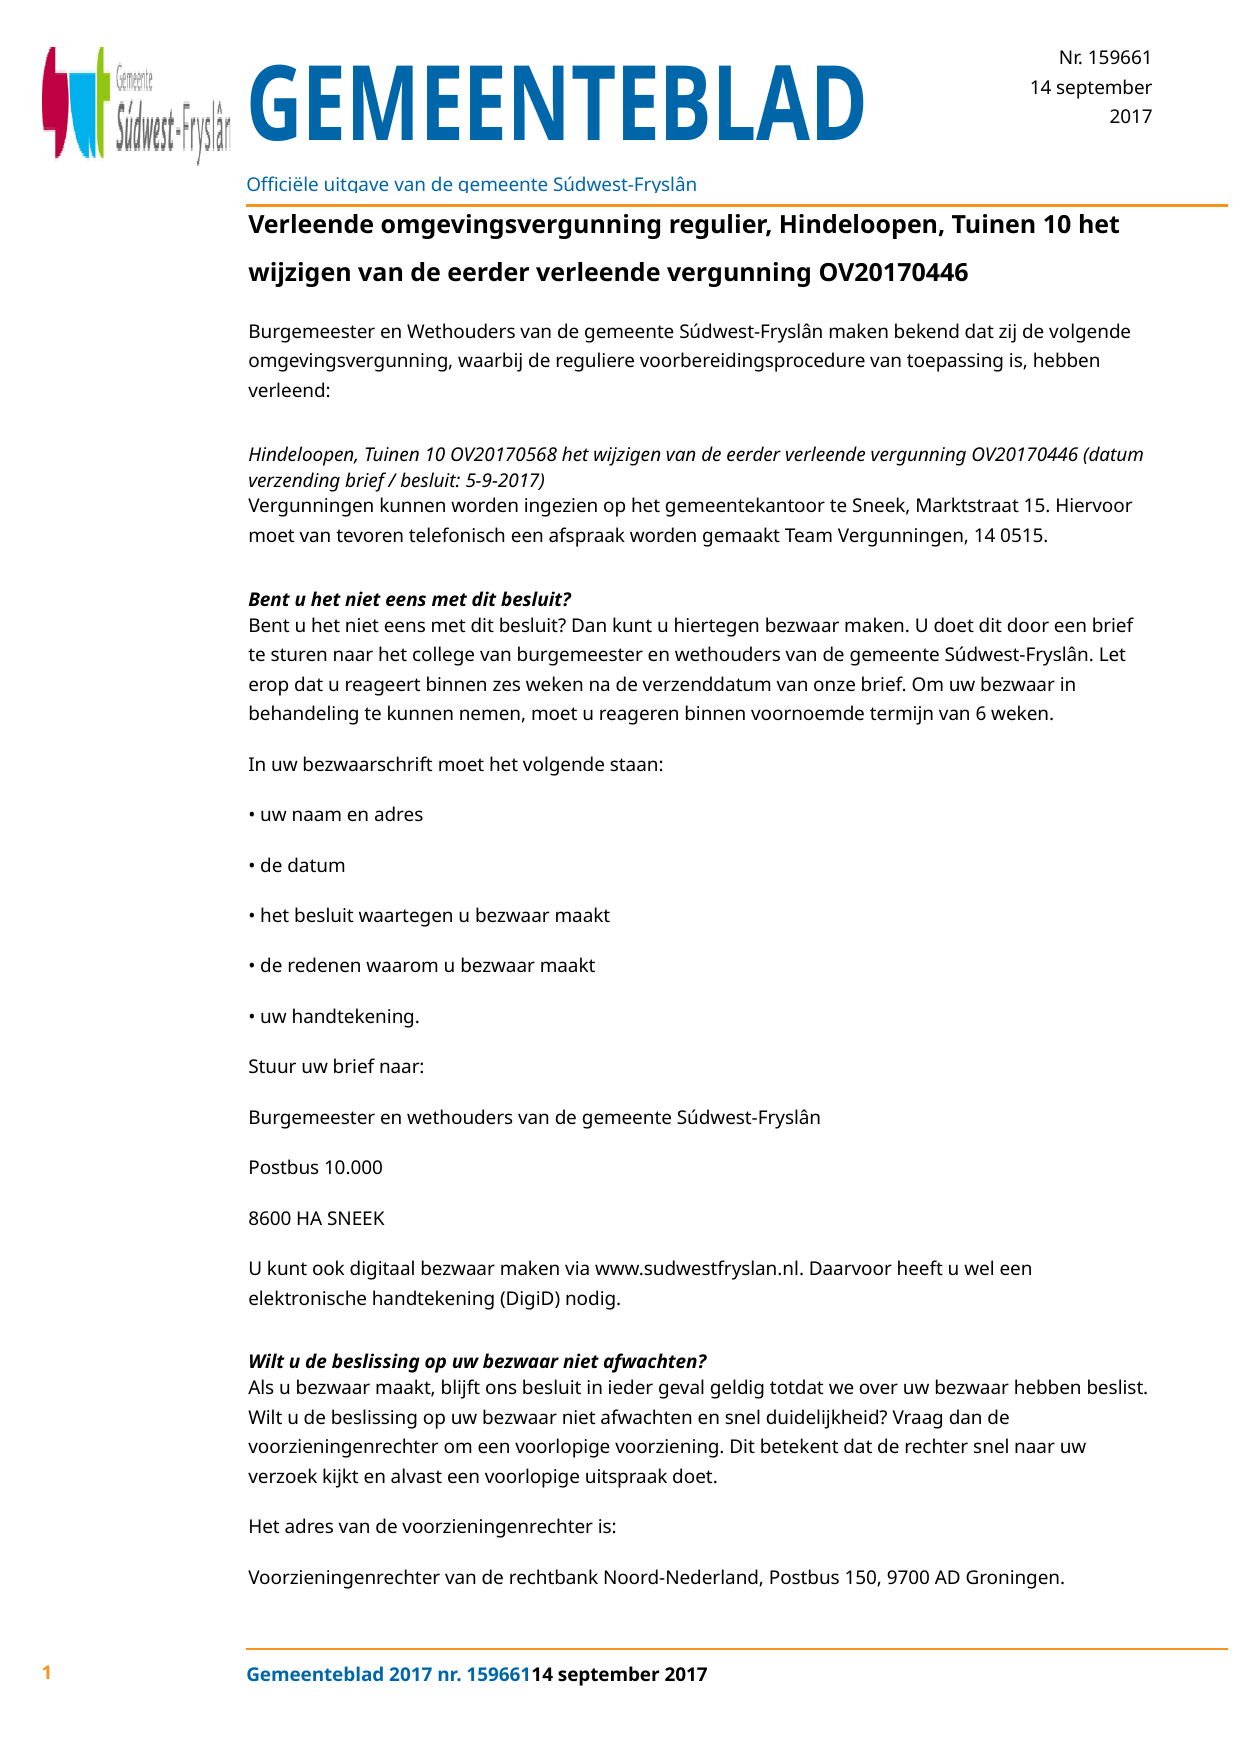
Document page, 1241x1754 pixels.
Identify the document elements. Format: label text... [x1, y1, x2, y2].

text Burgemeester en wethouders van de gemeente Súdwest-Fryslân [248, 1104, 1152, 1129]
text In uw bezwaarschrift moet het volgende staan: [248, 751, 1152, 777]
text 8600 HA SNEEK [248, 1205, 1152, 1230]
text Voorzieningenrechter van de rechtbank Noord-Nederland, Postbus 150, 9700 AD Groningen. [248, 1564, 1152, 1590]
text • uw handtekening. [248, 1003, 1152, 1029]
text Als u bezwaar maakt, blijft ons besluit in ieder geval geldig totdat we over uw bezwaar hebben beslist. Wilt u de beslissing op uw bezwaar niet afwachten en snel duidelijkheid? Vraag dan de voorzieningenrechter om een voorlopige voorziening. Dit betekent dat de rechter snel naar uw verzoek kijkt en alvast een voorlopige uitspraak doet. [248, 1374, 1152, 1489]
text • de datum [248, 852, 1152, 877]
text Wilt u de beslissing op uw bezwaar niet afwachten? [248, 1349, 1152, 1374]
text Bent u het niet eens met dit besluit? Dan kunt u hiertegen bezwaar maken. U doet dit door een brief te sturen naar het college van burgemeester en wethouders van de gemeente Súdwest-Fryslân. Let erop dat u reageert binnen zes weken na de verzenddatum van onze brief. Om uw bezwaar in behandeling te kunnen nemen, moet u reageren binnen voornoemde termijn van 6 weken. [248, 612, 1152, 726]
picture [41, 47, 231, 172]
text Bent u het niet eens met dit besluit? [248, 586, 1152, 612]
text Vergunningen kunnen worden ingezien op het gemeentekantoor te Sneek, Marktstraat 15. Hiervoor moet van tevoren telefonisch een afspraak worden gemaakt Team Vergunningen, 14 0515. [248, 492, 1152, 548]
text Stuur uw brief naar: [248, 1053, 1152, 1079]
text • uw naam en adres [248, 801, 1152, 827]
text Verleende omgevingsvergunning regulier, Hindeloopen, Tuinen 10 het wijzigen van de eerder verleende vergunning OV20170446 [248, 207, 1152, 288]
text U kunt ook digitaal bezwaar maken via www.sudwestfryslan.nl. Daarvoor heeft u wel een elektronische handtekening (DigiD) nodig. [248, 1255, 1152, 1310]
text Burgemeester en Wethouders van de gemeente Súdwest-Fryslân maken bekend dat zij de volgende omgevingsvergunning, waarbij de reguliere voorbereidingsprocedure van toepassing is, hebben verleend: [248, 318, 1152, 403]
text Hindeloopen, Tuinen 10 OV20170568 het wijzigen van de eerder verleende vergunning OV20170446 (datum verzending brief / besluit: 5-9-2017) [248, 441, 1152, 492]
text Postbus 10.000 [248, 1154, 1152, 1180]
text Het adres van de voorzieningenrechter is: [248, 1513, 1152, 1539]
text • de redenen waarom u bezwaar maakt [248, 953, 1152, 978]
text • het besluit waartegen u bezwaar maakt [248, 902, 1152, 928]
